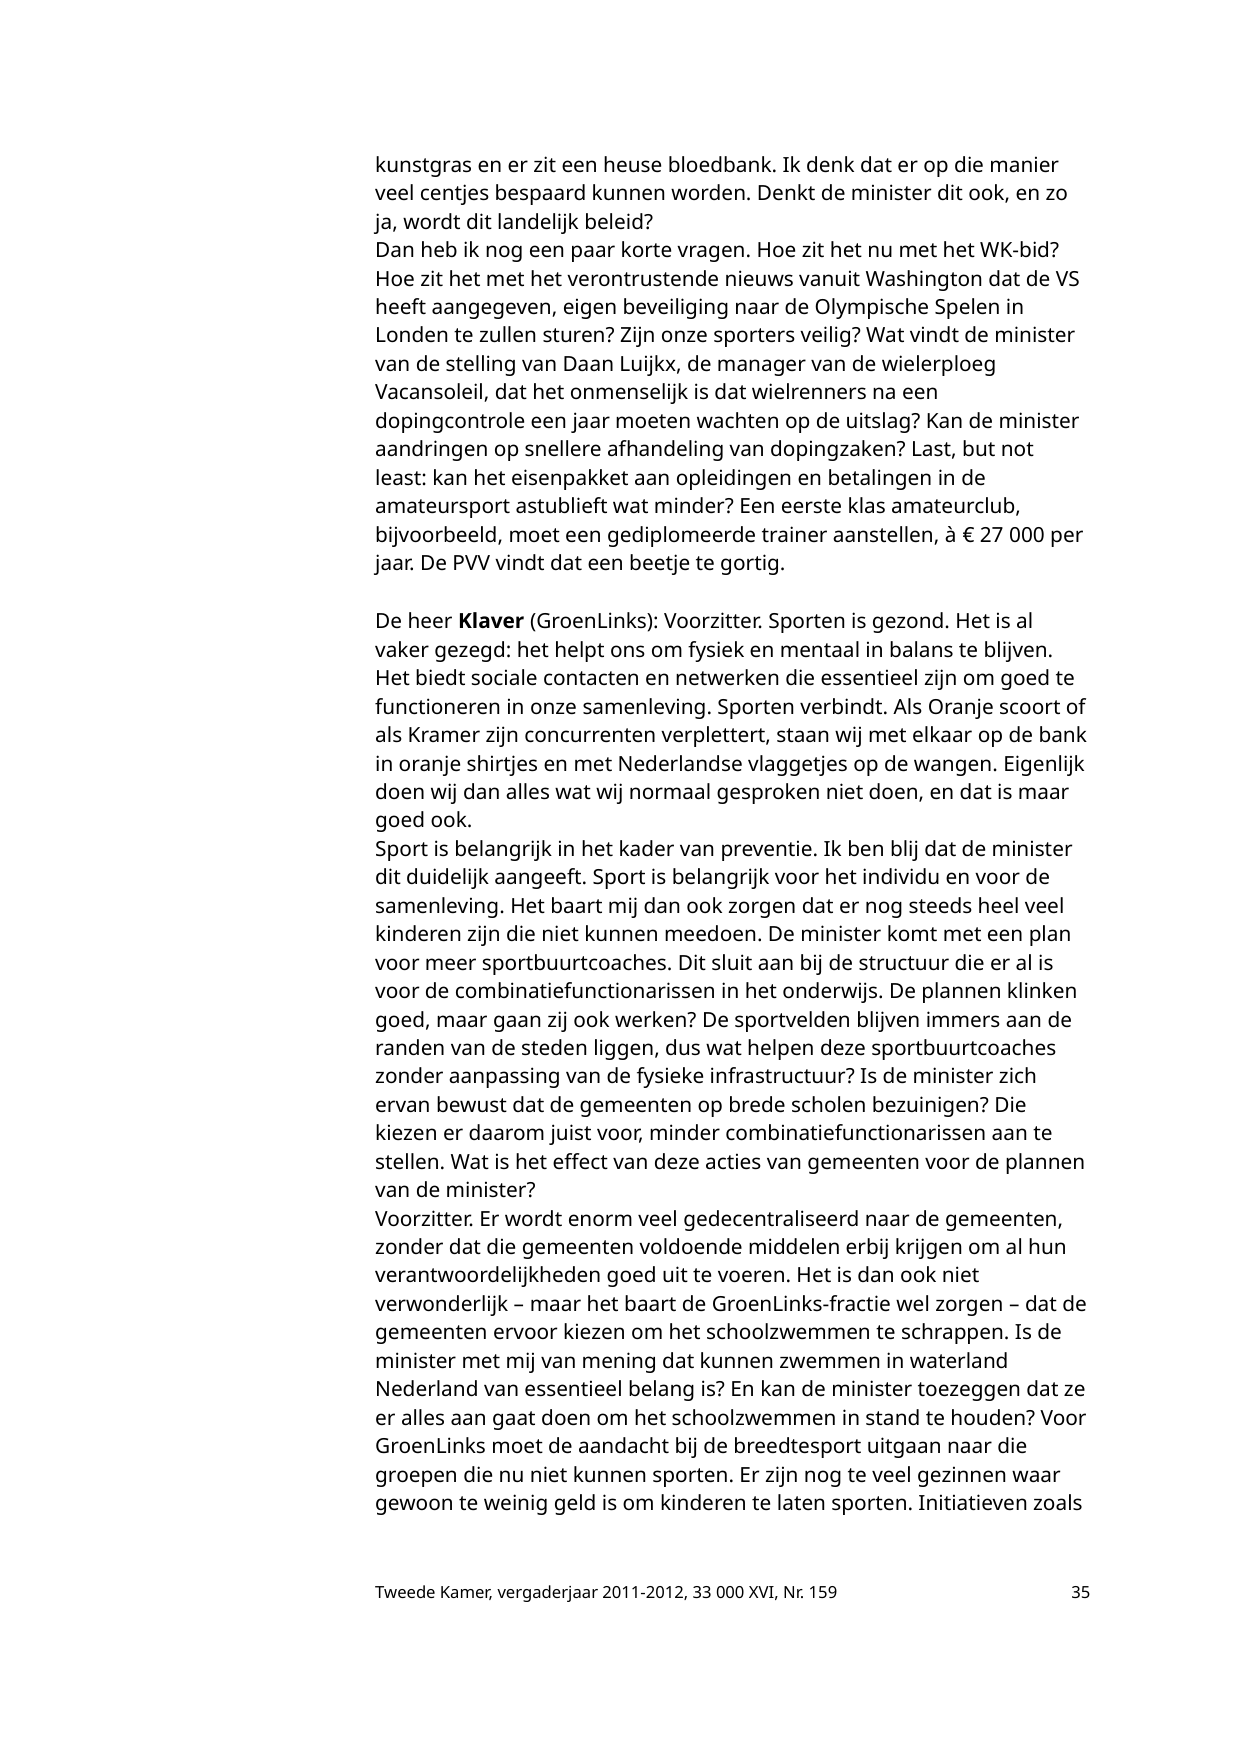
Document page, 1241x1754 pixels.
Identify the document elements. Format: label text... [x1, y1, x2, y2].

text De heer Klaver (GroenLinks): Voorzitter. Sporten is gezond. Het is al vaker gezegd: het helpt ons om fysiek en mentaal in balans te blijven. Het biedt sociale contacten en netwerken die essentieel zijn om goed te functioneren in onze samenleving. Sporten verbindt. Als Oranje scoort of als Kramer zijn concurrenten verplettert, staan wij met elkaar op de bank in oranje shirtjes en met Nederlandse vlaggetjes op de wangen. Eigenlijk doen wij dan alles wat wij normaal gesproken niet doen, en dat is maar goed ook. [375, 607, 1090, 834]
text Dan heb ik nog een paar korte vragen. Hoe zit het nu met het WK-bid? Hoe zit het met het verontrustende nieuws vanuit Washington dat de VS heeft aangegeven, eigen beveiliging naar de Olympische Spelen in Londen te zullen sturen? Zijn onze sporters veilig? Wat vindt de minister van de stelling van Daan Luijkx, de manager van de wielerploeg Vacansoleil, dat het onmenselijk is dat wielrenners na een dopingcontrole een jaar moeten wachten op de uitslag? Kan de minister aandringen op snellere afhandeling van dopingzaken? Last, but not least: kan het eisenpakket aan opleidingen en betalingen in de amateursport astublieft wat minder? Een eerste klas amateurclub, bijvoorbeeld, moet een gediplomeerde trainer aanstellen, à € 27 000 per jaar. De PVV vindt dat een beetje te gortig. [375, 235, 1090, 577]
text Sport is belangrijk in het kader van preventie. Ik ben blij dat de minister dit duidelijk aangeeft. Sport is belangrijk voor het individu en voor de samenleving. Het baart mij dan ook zorgen dat er nog steeds heel veel kinderen zijn die niet kunnen meedoen. De minister komt met een plan voor meer sportbuurtcoaches. Dit sluit aan bij de structuur die er al is voor de combinatiefunctionarissen in het onderwijs. De plannen klinken goed, maar gaan zij ook werken? De sportvelden blijven immers aan de randen van de steden liggen, dus wat helpen deze sportbuurtcoaches zonder aanpassing van de fysieke infrastructuur? Is de minister zich ervan bewust dat de gemeenten op brede scholen bezuinigen? Die kiezen er daarom juist voor, minder combinatiefunctionarissen aan te stellen. Wat is het effect van deze acties van gemeenten voor de plannen van de minister? [375, 834, 1090, 1204]
text Voorzitter. Er wordt enorm veel gedecentraliseerd naar de gemeenten, zonder dat die gemeenten voldoende middelen erbij krijgen om al hun verantwoordelijkheden goed uit te voeren. Het is dan ook niet verwonderlijk – maar het baart de GroenLinks-fractie wel zorgen – dat de gemeenten ervoor kiezen om het schoolzwemmen te schrappen. Is de minister met mij van mening dat kunnen zwemmen in waterland Nederland van essentieel belang is? En kan de minister toezeggen dat ze er alles aan gaat doen om het schoolzwemmen in stand te houden? Voor GroenLinks moet de aandacht bij de breedtesport uitgaan naar die groepen die nu niet kunnen sporten. Er zijn nog te veel gezinnen waar gewoon te weinig geld is om kinderen te laten sporten. Initiatieven zoals [375, 1204, 1090, 1517]
text kunstgras en er zit een heuse bloedbank. Ik denk dat er op die manier veel centjes bespaard kunnen worden. Denkt de minister dit ook, en zo ja, wordt dit landelijk beleid? [375, 150, 1090, 235]
